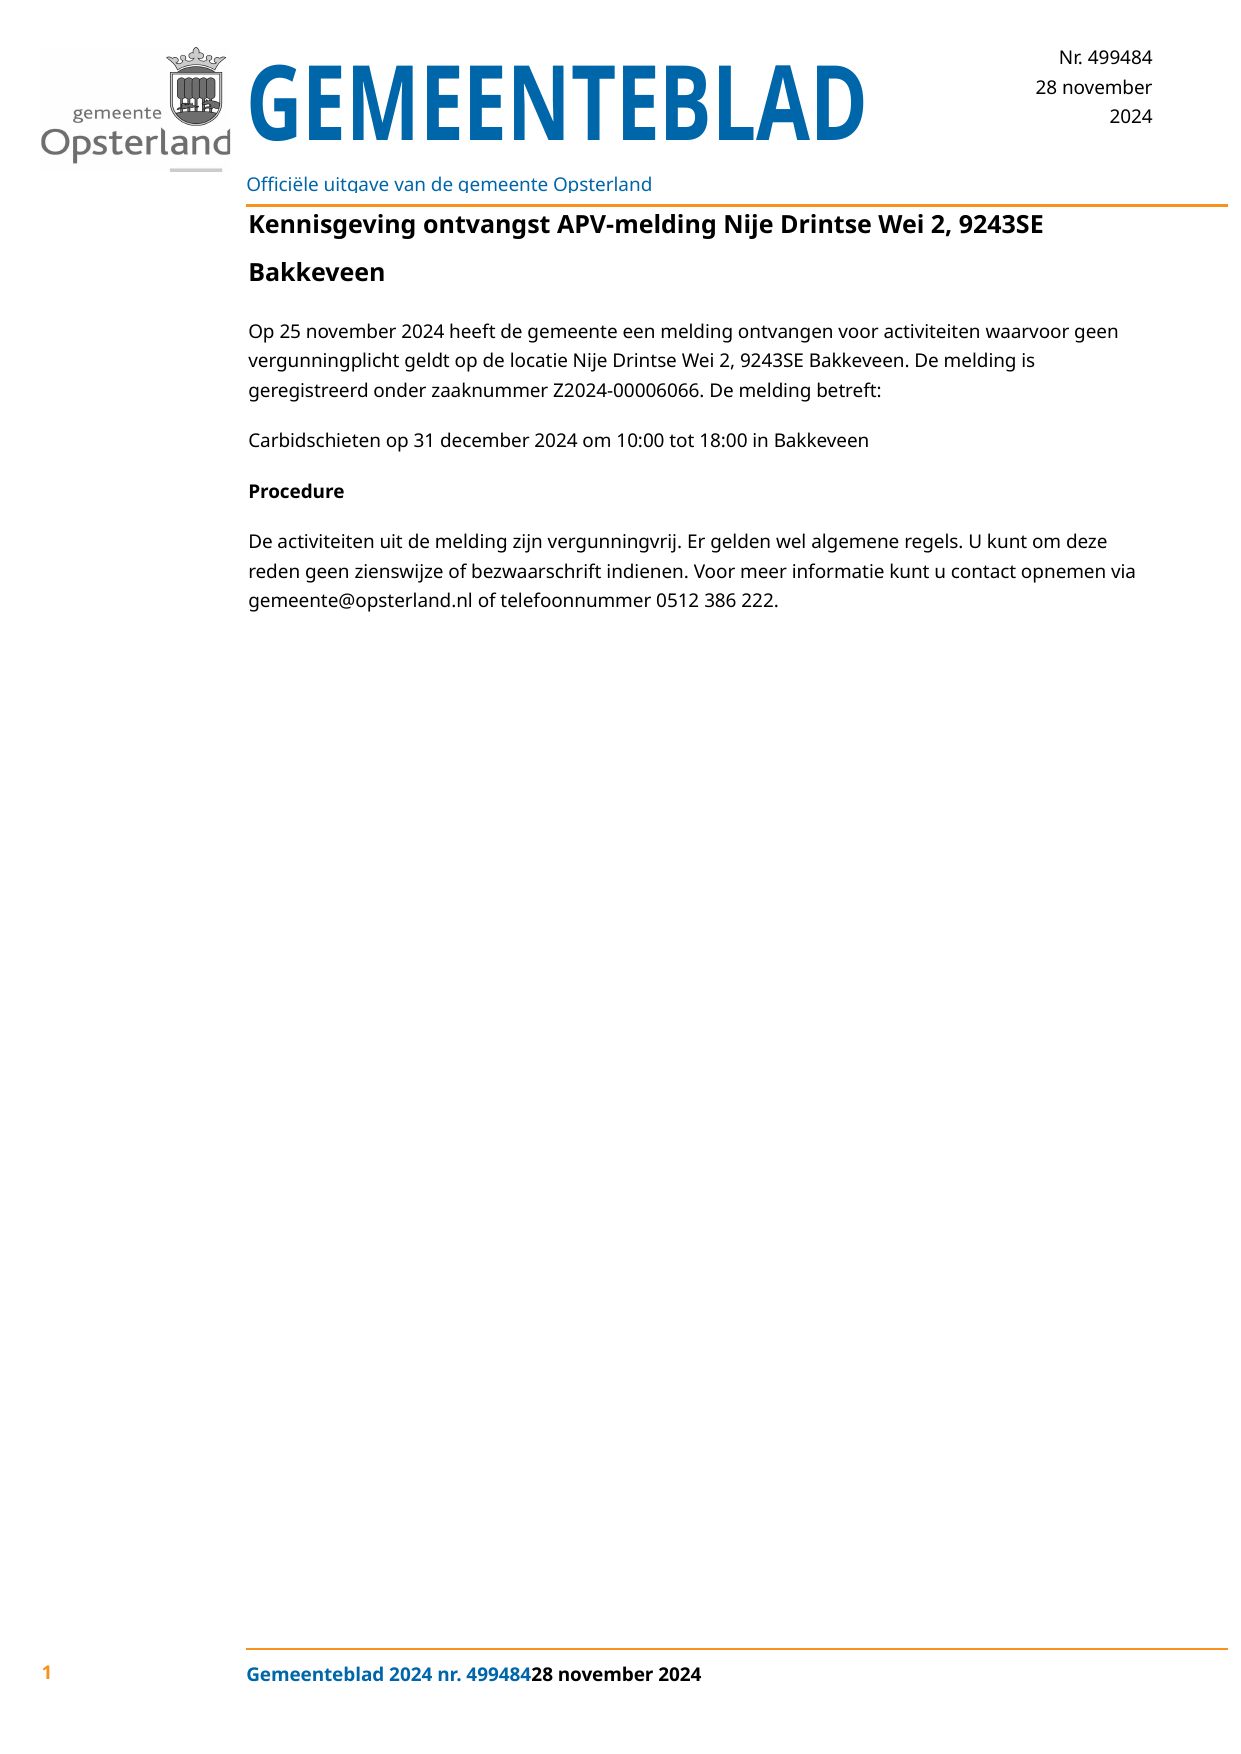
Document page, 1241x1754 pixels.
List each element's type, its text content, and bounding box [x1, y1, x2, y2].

text Op 25 november 2024 heeft de gemeente een melding ontvangen voor activiteiten waarvoor geen vergunningplicht geldt op de locatie Nije Drintse Wei 2, 9243SE Bakkeveen. De melding is geregistreerd onder zaaknummer Z2024-00006066. De melding betreft: [248, 318, 1152, 403]
text Procedure [248, 478, 1152, 504]
text Kennisgeving ontvangst APV-melding Nije Drintse Wei 2, 9243SE Bakkeveen [248, 207, 1152, 288]
text De activiteiten uit de melding zijn vergunningvrij. Er gelden wel algemene regels. U kunt om deze reden geen zienswijze of bezwaarschrift indienen. Voor meer informatie kunt u contact opnemen via gemeente@opsterland.nl of telefoonnummer 0512 386 222. [248, 528, 1152, 613]
picture [41, 47, 231, 172]
text Carbidschieten op 31 december 2024 om 10:00 tot 18:00 in Bakkeveen [248, 427, 1152, 453]
